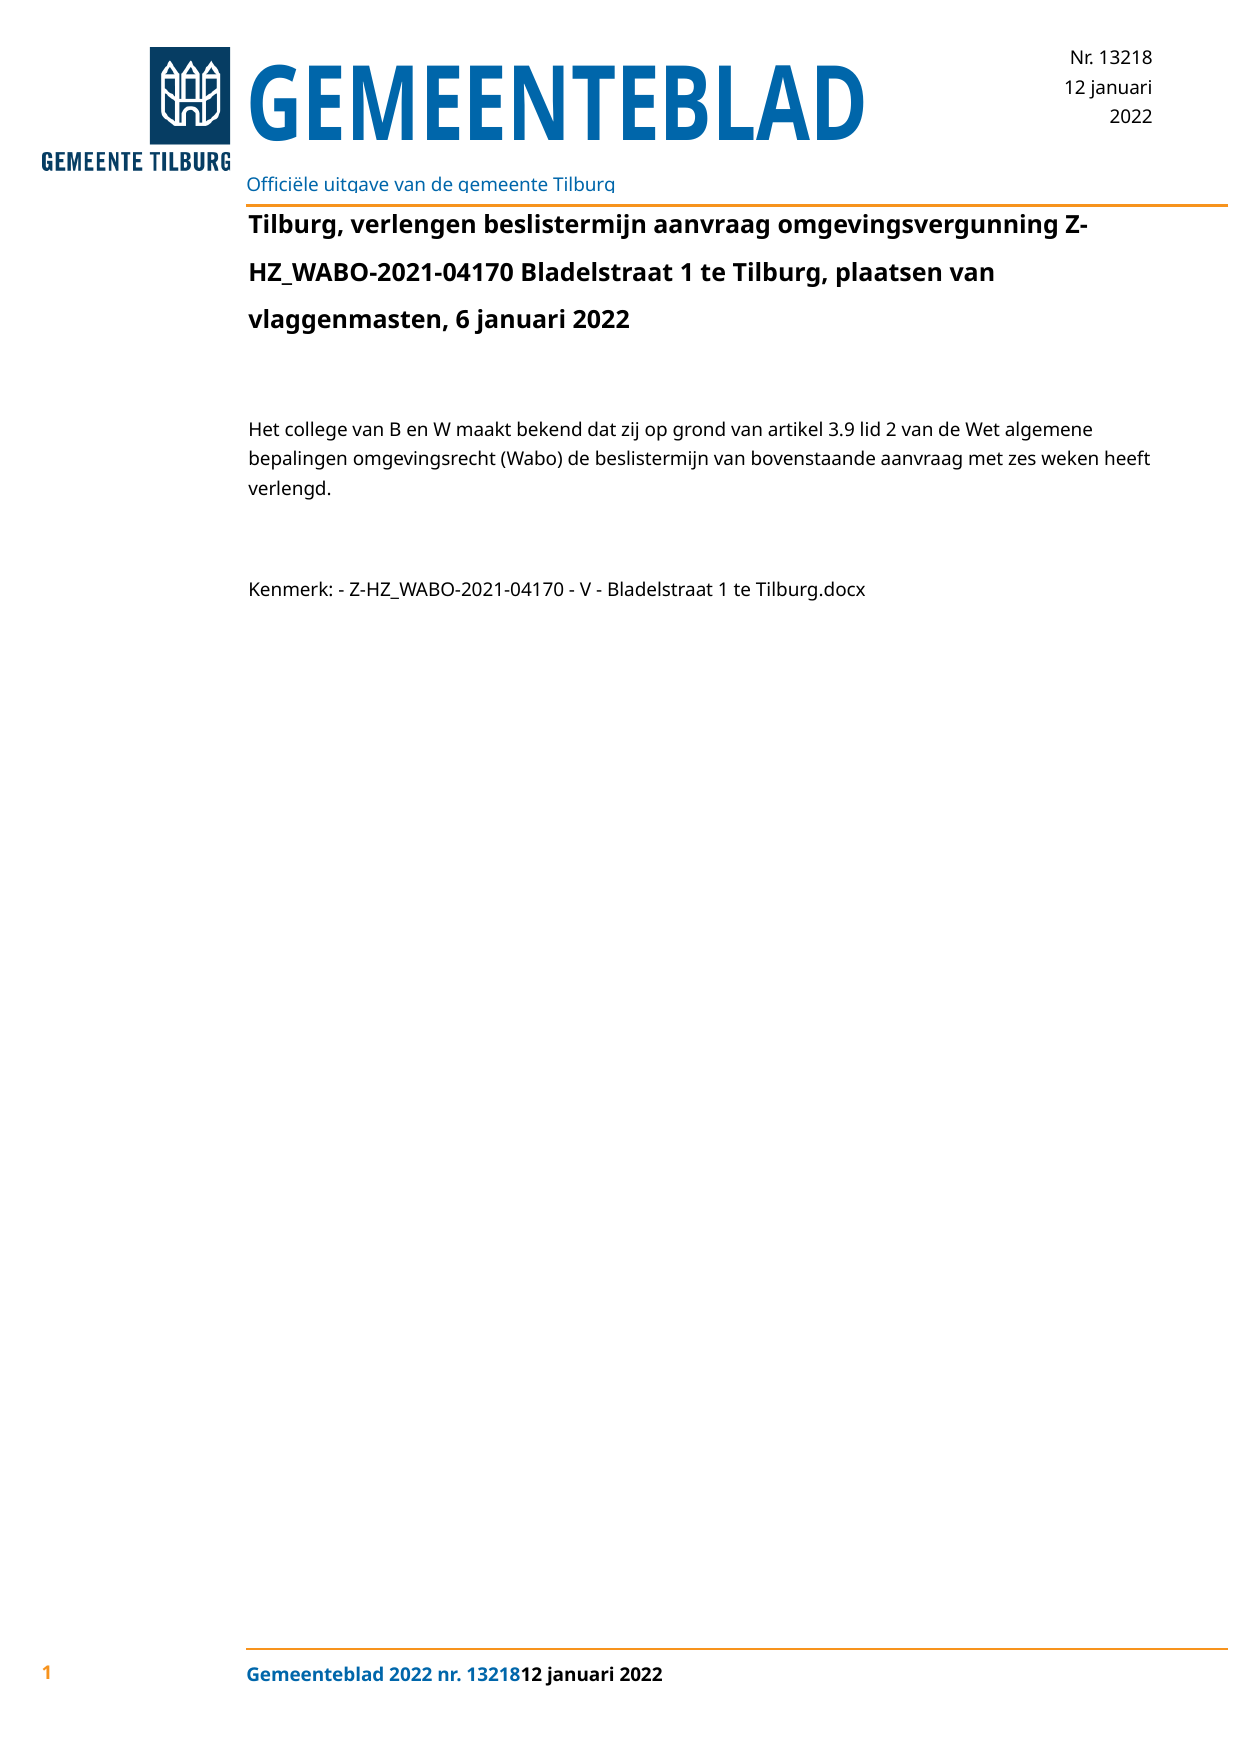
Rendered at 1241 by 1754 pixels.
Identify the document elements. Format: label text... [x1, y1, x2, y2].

text Kenmerk: - Z-HZ_WABO-2021-04170 - V - Bladelstraat 1 te Tilburg.docx [248, 576, 1152, 602]
text Het college van B en W maakt bekend dat zij op grond van artikel 3.9 lid 2 van de Wet algemene bepalingen omgevingsrecht (Wabo) de beslistermijn van bovenstaande aanvraag met zes weken heeft verlengd. [248, 416, 1152, 501]
picture [41, 47, 231, 172]
text Tilburg, verlengen beslistermijn aanvraag omgevingsvergunning Z-HZ_WABO-2021-04170 Bladelstraat 1 te Tilburg, plaatsen van vlaggenmasten, 6 januari 2022 [248, 207, 1152, 336]
